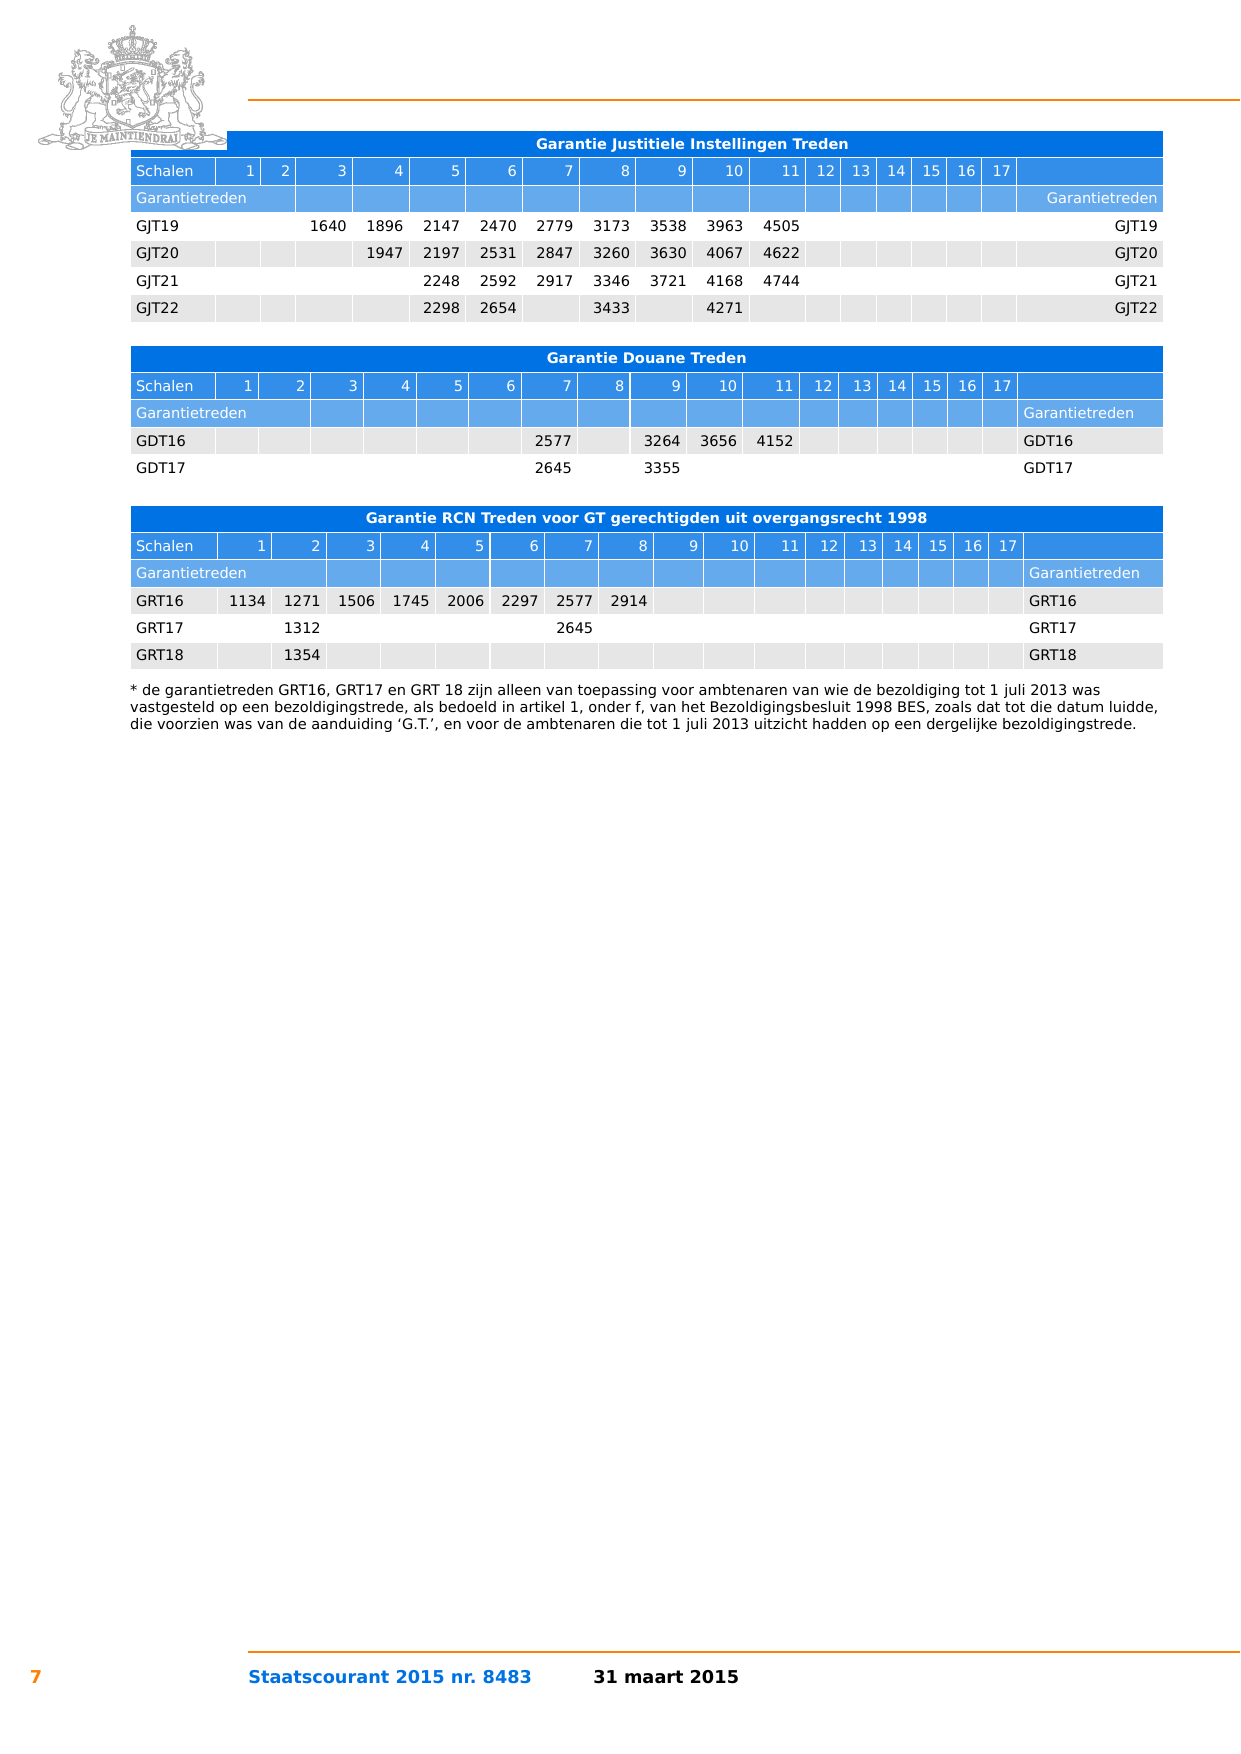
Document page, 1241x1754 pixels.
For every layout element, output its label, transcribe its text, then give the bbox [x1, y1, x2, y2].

table_cell [296, 186, 352, 212]
table_cell 15 [919, 533, 953, 559]
table_cell [806, 588, 844, 614]
table_cell [654, 560, 703, 587]
table_cell 5 [436, 533, 489, 559]
table_cell [523, 295, 579, 322]
table_cell [878, 400, 912, 427]
table_cell [845, 560, 882, 587]
table_cell GJT19 [1017, 213, 1163, 239]
table_cell [687, 400, 742, 427]
table_cell [845, 615, 882, 641]
table_cell 1640 [296, 213, 352, 239]
table_cell [912, 295, 946, 322]
table_cell [491, 643, 544, 669]
table_cell GRT17 [1024, 615, 1163, 641]
table_cell 3 [327, 533, 380, 559]
table_cell 2197 [410, 241, 465, 267]
table_cell [704, 643, 754, 669]
table_cell [883, 560, 918, 587]
table_cell 6 [466, 158, 522, 185]
table_cell 14 [883, 533, 918, 559]
table_cell [883, 588, 918, 614]
table_cell [839, 400, 877, 427]
table_cell 1745 [381, 588, 435, 614]
table_cell 1 [216, 158, 260, 185]
table_cell 4 [353, 158, 409, 185]
table_cell [469, 455, 521, 482]
table_cell 2847 [523, 241, 579, 267]
table_cell Garantietreden [131, 400, 310, 427]
picture [38, 25, 227, 150]
table_cell 3173 [580, 213, 635, 239]
table_cell [417, 428, 468, 454]
table_cell [327, 560, 380, 587]
table_cell 3 [311, 373, 363, 399]
table_cell 2531 [466, 241, 522, 267]
table_cell 1271 [272, 588, 326, 614]
table_cell [806, 615, 844, 641]
table_cell 8 [599, 533, 653, 559]
table_cell [599, 615, 653, 641]
table_cell [954, 588, 988, 614]
table_cell 17 [982, 158, 1016, 185]
table_cell GRT18 [131, 643, 217, 669]
table_cell [989, 615, 1023, 641]
table_cell [687, 455, 742, 482]
table_cell [353, 186, 409, 212]
table_cell [218, 643, 271, 669]
table_cell [218, 615, 271, 641]
table_cell GRT16 [1024, 588, 1163, 614]
table_cell [806, 560, 844, 587]
table_cell [578, 428, 629, 454]
table_cell [982, 186, 1016, 212]
table_cell 13 [845, 533, 882, 559]
table_cell [982, 213, 1016, 239]
table_cell [364, 400, 416, 427]
table_cell [469, 400, 521, 427]
table_cell [311, 455, 363, 482]
table_cell [919, 588, 953, 614]
table_cell 3346 [580, 268, 635, 294]
table_cell [989, 643, 1023, 669]
table_cell [841, 295, 876, 322]
table_cell 9 [631, 373, 686, 399]
table_cell [216, 268, 260, 294]
table_cell 16 [947, 158, 981, 185]
table_cell 11 [743, 373, 799, 399]
table_cell 2298 [410, 295, 465, 322]
table_cell [743, 455, 799, 482]
table_cell 2 [272, 533, 326, 559]
table_cell [580, 186, 635, 212]
table_cell [878, 455, 912, 482]
table_cell [693, 186, 749, 212]
table_cell [364, 428, 416, 454]
table_cell [327, 643, 380, 669]
table_cell 11 [750, 158, 805, 185]
table_cell [523, 186, 579, 212]
table_cell Schalen [131, 373, 215, 399]
table_cell [491, 560, 544, 587]
table_cell GDT16 [131, 428, 215, 454]
table_cell [982, 295, 1016, 322]
table_cell 4152 [743, 428, 799, 454]
table_cell [806, 295, 840, 322]
table_cell * de garantietreden GRT16, GRT17 en GRT 18 zijn alleen van toepassing voor ambtenaren van wie de bezoldiging tot 1 juli 2013 was vastgesteld op een bezoldigingstrede, als bedoeld in artikel 1, onder f, van het Bezoldigingsbesluit 1998 BES, zoals dat tot die datum luidde, die voorzien was van de aanduiding ‘G.T.’, en voor de ambtenaren die tot 1 juli 2013 uitzicht hadden op een dergelijke bezoldigingstrede. [130, 670, 1163, 733]
table_cell GJT22 [1017, 295, 1163, 322]
table_cell 15 [913, 373, 947, 399]
table_cell 1 [218, 533, 271, 559]
table_cell [743, 400, 799, 427]
table_cell 1947 [353, 241, 409, 267]
table_cell [1018, 373, 1163, 399]
table_cell [599, 560, 653, 587]
table_cell 2779 [523, 213, 579, 239]
table_cell [954, 615, 988, 641]
table_cell [948, 400, 982, 427]
table_cell 2592 [466, 268, 522, 294]
table_cell [353, 295, 409, 322]
table_cell 4744 [750, 268, 805, 294]
table_cell [883, 615, 918, 641]
table_cell 2470 [466, 213, 522, 239]
table_cell [704, 560, 754, 587]
table_cell [296, 241, 352, 267]
table_cell [983, 428, 1017, 454]
table_cell [982, 241, 1016, 267]
table_cell 16 [948, 373, 982, 399]
table_cell [436, 643, 489, 669]
table_cell Garantietreden [1017, 186, 1163, 212]
table_cell 1506 [327, 588, 380, 614]
table_cell [259, 428, 310, 454]
table_cell 1896 [353, 213, 409, 239]
table_cell 10 [693, 158, 749, 185]
table_cell [845, 643, 882, 669]
table_cell [1024, 533, 1163, 559]
table_cell [216, 213, 260, 239]
table_cell 3264 [631, 428, 686, 454]
table_cell [841, 268, 876, 294]
table_cell [436, 615, 489, 641]
table_cell [381, 560, 435, 587]
table_cell [913, 428, 947, 454]
table_cell [983, 455, 1017, 482]
table_cell 2 [261, 158, 295, 185]
table_cell [311, 428, 363, 454]
table_cell [311, 400, 363, 427]
table_cell 8 [578, 373, 629, 399]
table_cell [654, 588, 703, 614]
table_cell [704, 588, 754, 614]
table_cell 2577 [545, 588, 598, 614]
table_cell 6 [469, 373, 521, 399]
table_cell [877, 186, 911, 212]
table_cell [983, 400, 1017, 427]
table_cell 4622 [750, 241, 805, 267]
table_cell 2 [259, 373, 310, 399]
table_cell 9 [636, 158, 692, 185]
table_cell 1 [216, 373, 258, 399]
table_cell [841, 186, 876, 212]
table_cell [806, 241, 840, 267]
table_cell 2006 [436, 588, 489, 614]
table_cell [755, 615, 805, 641]
table_cell [919, 643, 953, 669]
table_cell [806, 186, 840, 212]
table_cell [806, 268, 840, 294]
table_cell [919, 560, 953, 587]
table_cell Garantietreden [1018, 400, 1163, 427]
table_cell [947, 295, 981, 322]
table_cell [436, 560, 489, 587]
table_cell 2917 [523, 268, 579, 294]
table_cell [877, 295, 911, 322]
table_cell [216, 455, 258, 482]
table_cell Garantietreden [1024, 560, 1163, 587]
table_cell [1017, 158, 1163, 185]
table_cell 3538 [636, 213, 692, 239]
table_cell 12 [800, 373, 838, 399]
table_cell [381, 643, 435, 669]
table_cell [912, 213, 946, 239]
table_cell [947, 268, 981, 294]
table_cell [800, 428, 838, 454]
table_cell [216, 428, 258, 454]
table_cell Schalen [131, 533, 217, 559]
table_cell GJT19 [131, 213, 215, 239]
table_cell 17 [983, 373, 1017, 399]
table_cell [296, 268, 352, 294]
table_cell 5 [410, 158, 465, 185]
table_cell [261, 295, 295, 322]
table_cell [877, 241, 911, 267]
table_cell 14 [877, 158, 911, 185]
table_cell [954, 560, 988, 587]
table_cell 4271 [693, 295, 749, 322]
table_cell 8 [580, 158, 635, 185]
table_cell [755, 643, 805, 669]
table_cell [216, 241, 260, 267]
table_cell [954, 643, 988, 669]
table_cell [912, 268, 946, 294]
table_cell 6 [491, 533, 544, 559]
table_cell 2577 [522, 428, 577, 454]
table_cell GJT20 [1017, 241, 1163, 267]
table_cell GRT17 [131, 615, 217, 641]
table_cell [913, 455, 947, 482]
table_cell [469, 428, 521, 454]
table_cell 4168 [693, 268, 749, 294]
table_cell [631, 400, 686, 427]
table_cell [545, 560, 598, 587]
table_cell [417, 455, 468, 482]
table_header Garantie RCN Treden voor GT gerechtigden uit overgangsrecht 1998 [131, 506, 1163, 532]
table_cell [636, 295, 692, 322]
table_cell Garantietreden [131, 560, 326, 587]
table_cell 12 [806, 533, 844, 559]
table_cell GJT21 [131, 268, 215, 294]
table_cell 4 [364, 373, 416, 399]
table_cell [947, 186, 981, 212]
table_cell GDT17 [131, 455, 215, 482]
table_cell [381, 615, 435, 641]
table_cell [877, 213, 911, 239]
table_cell [704, 615, 754, 641]
table_cell 2645 [545, 615, 598, 641]
table_cell [296, 295, 352, 322]
table_cell [982, 268, 1016, 294]
table_cell Garantietreden [131, 186, 295, 212]
table_cell 2654 [466, 295, 522, 322]
table_cell [989, 588, 1023, 614]
table_cell [261, 268, 295, 294]
table_cell 2248 [410, 268, 465, 294]
table_cell GDT17 [1018, 455, 1163, 482]
table_cell Schalen [131, 158, 215, 185]
table_cell [755, 560, 805, 587]
table_cell 3963 [693, 213, 749, 239]
table_cell [806, 213, 840, 239]
table_cell 3630 [636, 241, 692, 267]
table_cell [845, 588, 882, 614]
table_cell [636, 186, 692, 212]
table_header Garantie Douane Treden [131, 346, 1163, 372]
table_cell 9 [654, 533, 703, 559]
table_cell 13 [841, 158, 876, 185]
table_cell GJT22 [131, 295, 215, 322]
table_cell 3721 [636, 268, 692, 294]
table_cell [491, 615, 544, 641]
table_cell 1354 [272, 643, 326, 669]
table_cell [841, 213, 876, 239]
table_cell [755, 588, 805, 614]
table_cell [750, 186, 805, 212]
table_cell [800, 400, 838, 427]
table_cell [948, 455, 982, 482]
table_cell [522, 400, 577, 427]
table_cell 7 [522, 373, 577, 399]
table_cell GRT16 [131, 588, 217, 614]
table_cell [877, 268, 911, 294]
table_cell [912, 186, 946, 212]
table_cell [878, 428, 912, 454]
table_cell 4 [381, 533, 435, 559]
table_cell 1134 [218, 588, 271, 614]
table_cell [883, 643, 918, 669]
table_cell 4067 [693, 241, 749, 267]
table_cell 12 [806, 158, 840, 185]
table_cell 2914 [599, 588, 653, 614]
table_cell 16 [954, 533, 988, 559]
table_cell 4505 [750, 213, 805, 239]
table_cell [417, 400, 468, 427]
table_cell 15 [912, 158, 946, 185]
table_cell GRT18 [1024, 643, 1163, 669]
table_cell 5 [417, 373, 468, 399]
table_cell 1312 [272, 615, 326, 641]
table_cell [353, 268, 409, 294]
table_cell [654, 615, 703, 641]
table_cell 3656 [687, 428, 742, 454]
table_cell [841, 241, 876, 267]
table_cell [839, 428, 877, 454]
table_cell 13 [839, 373, 877, 399]
table_cell [216, 295, 260, 322]
table_cell [545, 643, 598, 669]
table_header Garantie Justitiele Instellingen Treden [131, 131, 1163, 157]
table_cell [261, 213, 295, 239]
table_cell 10 [704, 533, 754, 559]
table_cell [410, 186, 465, 212]
table_cell [654, 643, 703, 669]
table_cell [947, 241, 981, 267]
table_cell 14 [878, 373, 912, 399]
table_cell 3260 [580, 241, 635, 267]
table_cell [599, 643, 653, 669]
table_cell [912, 241, 946, 267]
table_cell [364, 455, 416, 482]
table_cell [800, 455, 838, 482]
table_cell [578, 455, 629, 482]
table_cell 2645 [522, 455, 577, 482]
table_cell [947, 213, 981, 239]
table_cell [259, 455, 310, 482]
table_cell GJT21 [1017, 268, 1163, 294]
table_cell 2147 [410, 213, 465, 239]
table_cell [261, 241, 295, 267]
table_cell 3433 [580, 295, 635, 322]
table_cell [989, 560, 1023, 587]
table_cell 2297 [491, 588, 544, 614]
table_cell [750, 295, 805, 322]
table_cell 7 [523, 158, 579, 185]
table_cell 17 [989, 533, 1023, 559]
table_cell GDT16 [1018, 428, 1163, 454]
table_cell [806, 643, 844, 669]
table_cell [578, 400, 629, 427]
table_cell [839, 455, 877, 482]
table_cell [948, 428, 982, 454]
table_cell [919, 615, 953, 641]
table_cell GJT20 [131, 241, 215, 267]
table_cell 3 [296, 158, 352, 185]
table_cell 3355 [631, 455, 686, 482]
table_cell 10 [687, 373, 742, 399]
table_cell [913, 400, 947, 427]
table_cell 11 [755, 533, 805, 559]
table_cell [466, 186, 522, 212]
table_cell [327, 615, 380, 641]
table_cell 7 [545, 533, 598, 559]
